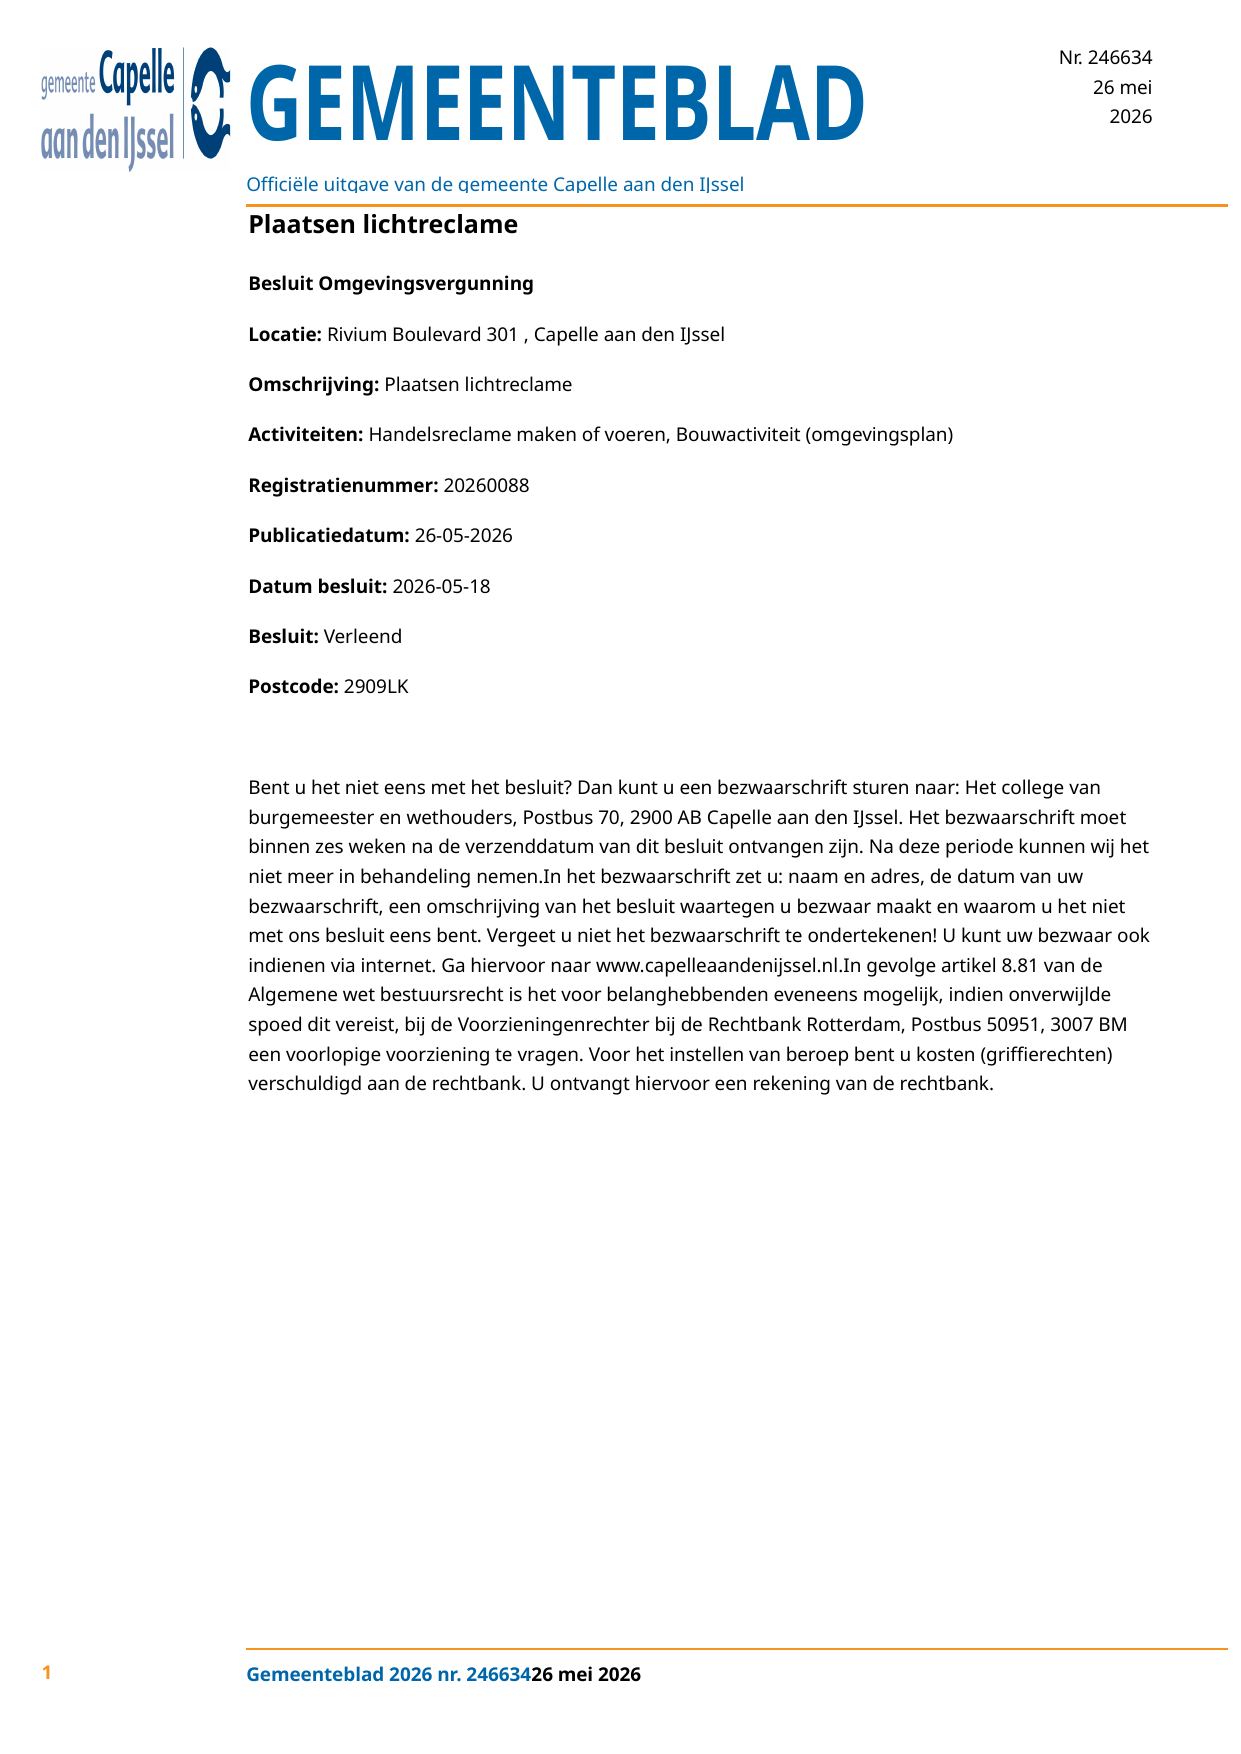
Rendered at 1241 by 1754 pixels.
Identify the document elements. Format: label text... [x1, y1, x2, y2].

text Activiteiten: Handelsreclame maken of voeren, Bouwactiviteit (omgevingsplan) [248, 422, 1152, 447]
text Bent u het niet eens met het besluit? Dan kunt u een bezwaarschrift sturen naar: Het college van burgemeester en wethouders, Postbus 70, 2900 AB Capelle aan den IJssel. Het bezwaarschrift moet binnen zes weken na de verzenddatum van dit besluit ontvangen zijn. Na deze periode kunnen wij het niet meer in behandeling nemen.In het bezwaarschrift zet u: naam en adres, de datum van uw bezwaarschrift, een omschrijving van het besluit waartegen u bezwaar maakt en waarom u het niet met ons besluit eens bent. Vergeet u niet het bezwaarschrift te ondertekenen! U kunt uw bezwaar ook indienen via internet. Ga hiervoor naar www.capelleaandenijssel.nl.In gevolge artikel 8.81 van de Algemene wet bestuursrecht is het voor belanghebbenden eveneens mogelijk, indien onverwijlde spoed dit vereist, bij de Voorzieningenrechter bij de Rechtbank Rotterdam, Postbus 50951, 3007 BM een voorlopige voorziening te vragen. Voor het instellen van beroep bent u kosten (griffierechten) verschuldigd aan de rechtbank. U ontvangt hiervoor een rekening van de rechtbank. [248, 774, 1152, 1096]
text Publicatiedatum: 26-05-2026 [248, 522, 1152, 548]
picture [41, 47, 231, 172]
text Registratienummer: 20260088 [248, 472, 1152, 498]
text Besluit: Verleend [248, 623, 1152, 649]
text Besluit Omgevingsvergunning [248, 270, 1152, 296]
text Plaatsen lichtreclame [248, 207, 1152, 241]
text Datum besluit: 2026-05-18 [248, 573, 1152, 598]
text Omschrijving: Plaatsen lichtreclame [248, 371, 1152, 397]
text Postcode: 2909LK [248, 674, 1152, 699]
text Locatie: Rivium Boulevard 301 , Capelle aan den IJssel [248, 321, 1152, 346]
